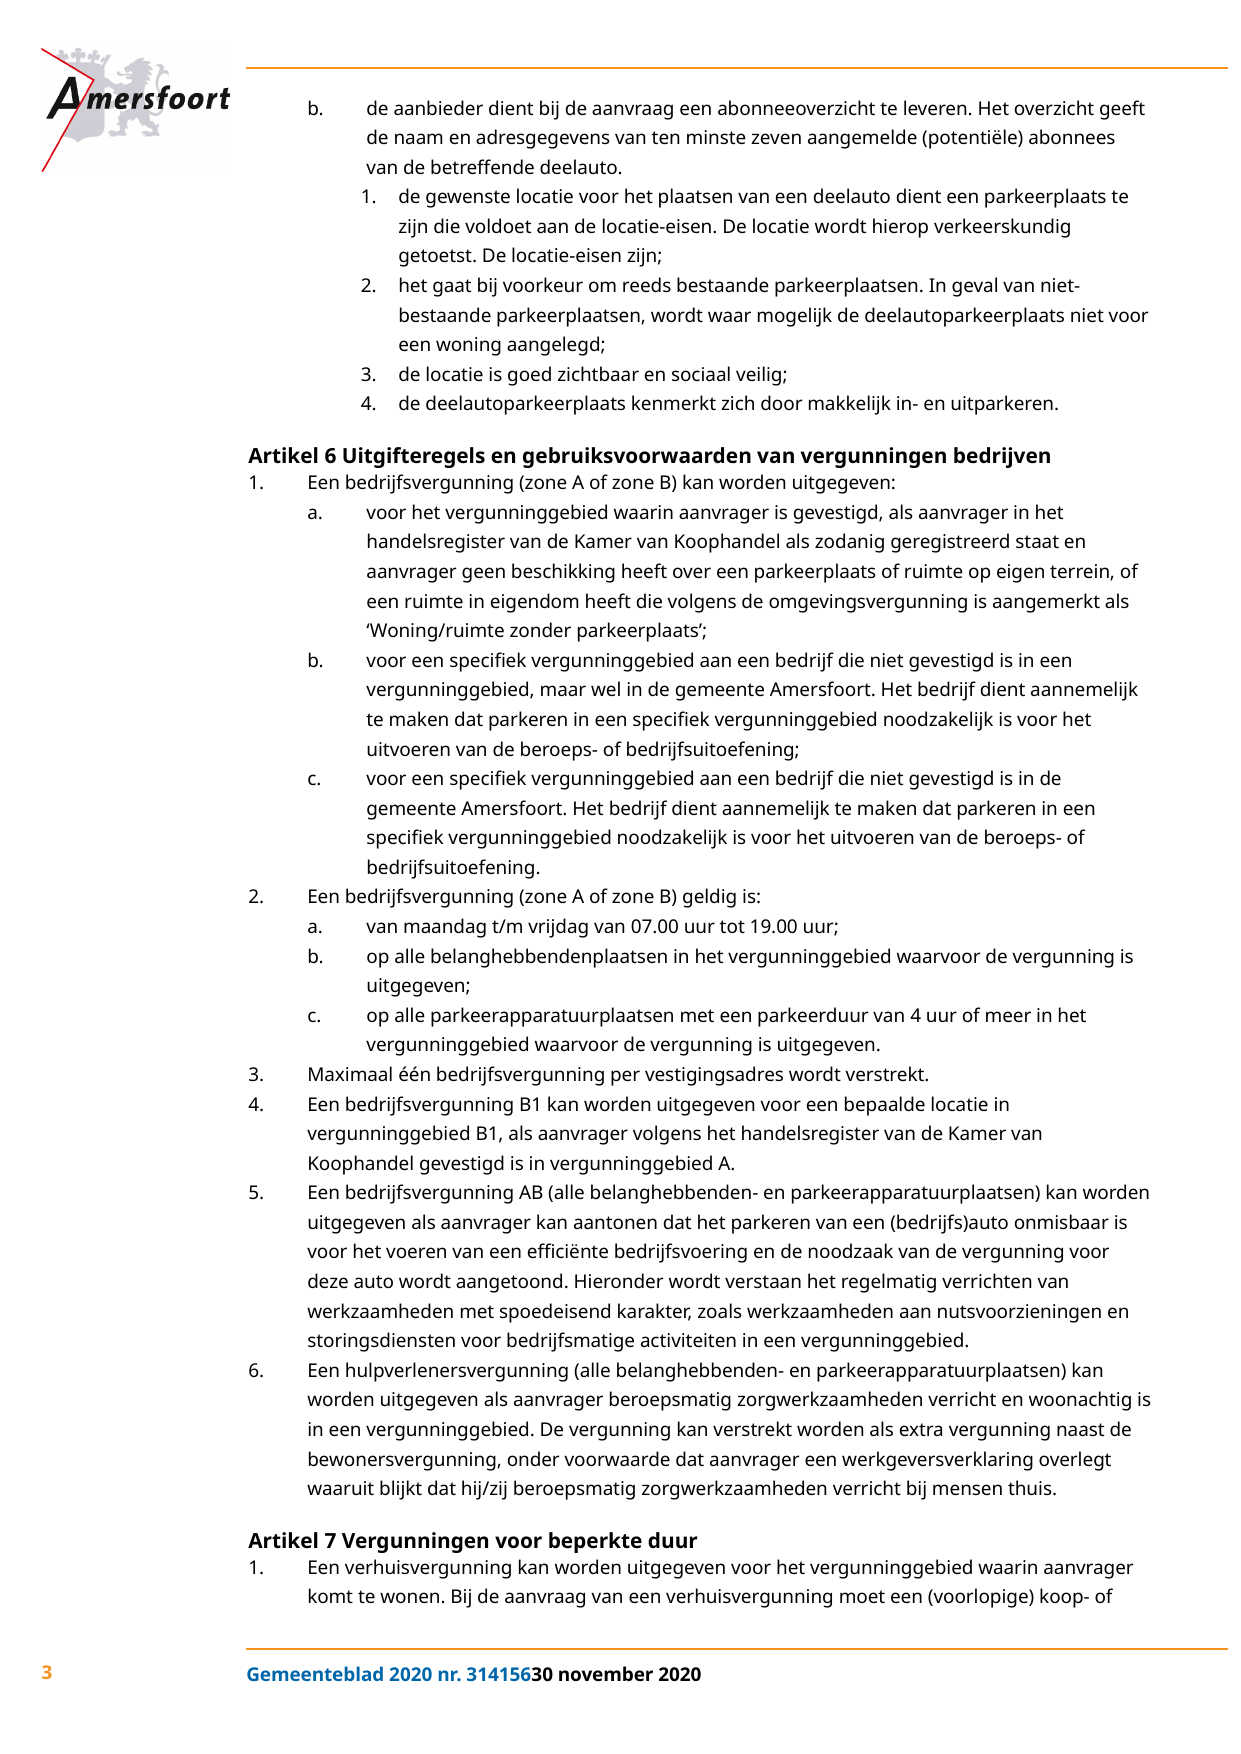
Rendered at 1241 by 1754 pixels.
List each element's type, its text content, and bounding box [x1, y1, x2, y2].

list Een bedrijfsvergunning (zone A of zone B) geldig is: [248, 884, 1152, 909]
list Een bedrijfsvergunning B1 kan worden uitgegeven voor een bepaalde locatie in vergunninggebied B1, als aanvrager volgens het handelsregister van de Kamer van Koophandel gevestigd is in vergunninggebied A. [248, 1091, 1152, 1176]
list de deelautoparkeerplaats kenmerkt zich door makkelijk in- en uitparkeren. [361, 391, 1152, 416]
list voor het vergunninggebied waarin aanvrager is gevestigd, als aanvrager in het handelsregister van de Kamer van Koophandel als zodanig geregistreerd staat en aanvrager geen beschikking heeft over een parkeerplaats of ruimte op eigen terrein, of een ruimte in eigendom heeft die volgens de omgevingsvergunning is aangemerkt als ‘Woning/ruimte zonder parkeerplaats’; [307, 499, 1152, 643]
list de locatie is goed zichtbaar en sociaal veilig; [361, 361, 1152, 387]
list Een verhuisvergunning kan worden uitgegeven voor het vergunninggebied waarin aanvrager komt te wonen. Bij de aanvraag van een verhuisvergunning moet een (voorlopige) koop- of [248, 1554, 1152, 1609]
text Artikel 6 Uitgifteregels en gebruiksvoorwaarden van vergunningen bedrijven [248, 441, 1152, 469]
list de gewenste locatie voor het plaatsen van een deelauto dient een parkeerplaats te zijn die voldoet aan de locatie-eisen. De locatie wordt hierop verkeerskundig getoetst. De locatie-eisen zijn; [361, 183, 1152, 268]
text Artikel 7 Vergunningen voor beperkte duur [248, 1526, 1152, 1554]
list Maximaal één bedrijfsvergunning per vestigingsadres wordt verstrekt. [248, 1061, 1152, 1087]
list Een bedrijfsvergunning (zone A of zone B) kan worden uitgegeven: [248, 469, 1152, 495]
list Een bedrijfsvergunning AB (alle belanghebbenden- en parkeerapparatuurplaatsen) kan worden uitgegeven als aanvrager kan aantonen dat het parkeren van een (bedrijfs)auto onmisbaar is voor het voeren van een efficiënte bedrijfsvoering en de noodzaak van de vergunning voor deze auto wordt aangetoond. Hieronder wordt verstaan het regelmatig verrichten van werkzaamheden met spoedeisend karakter, zoals werkzaamheden aan nutsvoorzieningen en storingsdiensten voor bedrijfsmatige activiteiten in een vergunninggebied. [248, 1179, 1152, 1353]
list op alle parkeerapparatuurplaatsen met een parkeerduur van 4 uur of meer in het vergunninggebied waarvoor de vergunning is uitgegeven. [307, 1002, 1152, 1057]
list voor een specifiek vergunninggebied aan een bedrijf die niet gevestigd is in de gemeente Amersfoort. Het bedrijf dient aannemelijk te maken dat parkeren in een specifiek vergunninggebied noodzakelijk is voor het uitvoeren van de beroeps- of bedrijfsuitoefening. [307, 765, 1152, 880]
list voor een specifiek vergunninggebied aan een bedrijf die niet gevestigd is in een vergunninggebied, maar wel in de gemeente Amersfoort. Het bedrijf dient aannemelijk te maken dat parkeren in een specifiek vergunninggebied noodzakelijk is voor het uitvoeren van de beroeps- of bedrijfsuitoefening; [307, 647, 1152, 761]
list de aanbieder dient bij de aanvraag een abonneeoverzicht te leveren. Het overzicht geeft de naam en adresgegevens van ten minste zeven aangemelde (potentiële) abonnees van de betreffende deelauto. [307, 95, 1152, 180]
list van maandag t/m vrijdag van 07.00 uur tot 19.00 uur; [307, 913, 1152, 939]
list op alle belanghebbendenplaatsen in het vergunninggebied waarvoor de vergunning is uitgegeven; [307, 943, 1152, 998]
list Een hulpverlenersvergunning (alle belanghebbenden- en parkeerapparatuurplaatsen) kan worden uitgegeven als aanvrager beroepsmatig zorgwerkzaamheden verricht en woonachtig is in een vergunninggebied. De vergunning kan verstrekt worden als extra vergunning naast de bewonersvergunning, onder voorwaarde dat aanvrager een werkgeversverklaring overlegt waaruit blijkt dat hij/zij beroepsmatig zorgwerkzaamheden verricht bij mensen thuis. [248, 1357, 1152, 1501]
picture [41, 47, 231, 172]
list het gaat bij voorkeur om reeds bestaande parkeerplaatsen. In geval van niet-bestaande parkeerplaatsen, wordt waar mogelijk de deelautoparkeerplaats niet voor een woning aangelegd; [361, 272, 1152, 357]
